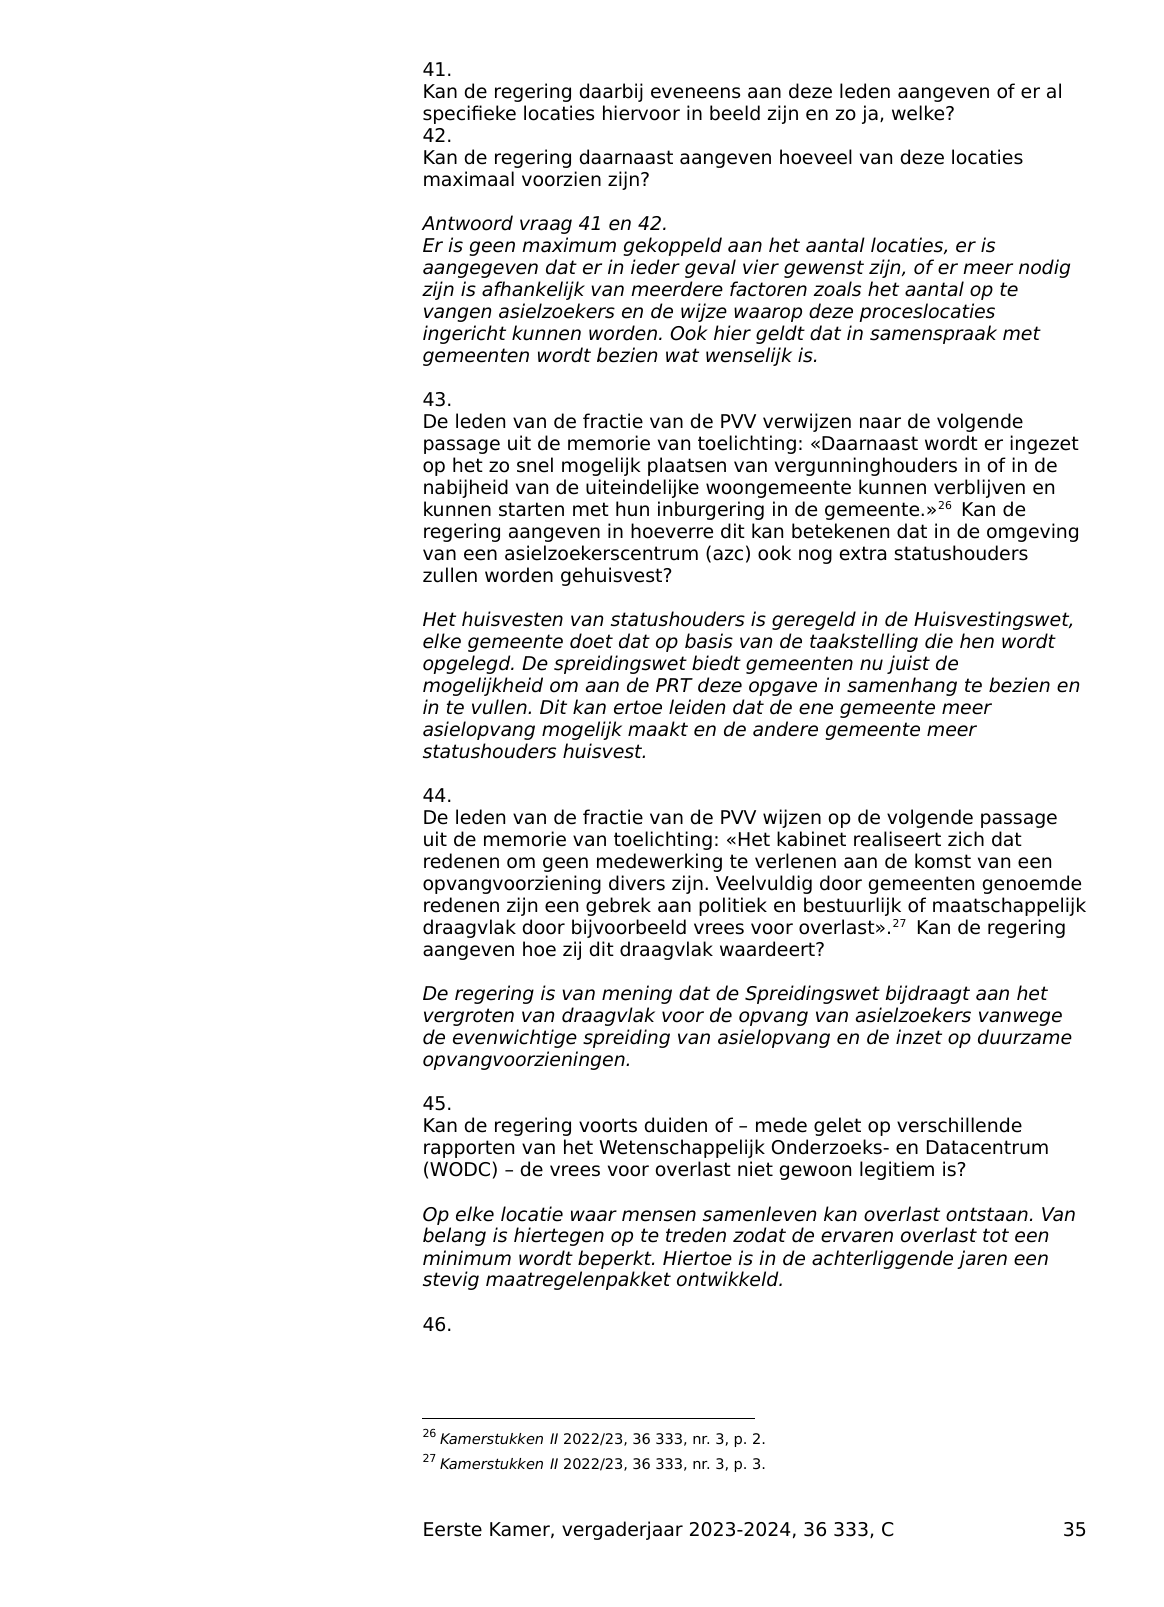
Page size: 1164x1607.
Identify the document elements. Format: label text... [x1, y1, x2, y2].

text Kan de regering daarnaast aangeven hoeveel van deze locaties maximaal voorzien zijn? [422, 147, 1087, 191]
text Het huisvesten van statushouders is geregeld in de Huisvestingswet, elke gemeente doet dat op basis van de taakstelling die hen wordt opgelegd. De spreidingswet biedt gemeenten nu juist de mogelijkheid om aan de PRT deze opgave in samenhang te bezien en in te vullen. Dit kan ertoe leiden dat de ene gemeente meer asielopvang mogelijk maakt en de andere gemeente meer statushouders huisvest. [422, 609, 1087, 763]
text 46. [422, 1313, 1087, 1336]
text Antwoord vraag 41 en 42. [422, 213, 1087, 235]
text De leden van de fractie van de PVV verwijzen naar de volgende passage uit de memorie van toelichting: «Daarnaast wordt er ingezet op het zo snel mogelijk plaatsen van vergunninghouders in of in de nabijheid van de uiteindelijke woongemeente kunnen verblijven en kunnen starten met hun inburgering in de gemeente.» Kan de regering aangeven in hoeverre dit kan betekenen dat in de omgeving van een asielzoekerscentrum (azc) ook nog extra statushouders zullen worden gehuisvest? [422, 411, 1087, 587]
text 43. [422, 389, 1087, 411]
text Kamerstukken II 2022/23, 36 333, nr. 3, p. 3. [422, 1452, 1087, 1474]
text Op elke locatie waar mensen samenleven kan overlast ontstaan. Van belang is hiertegen op te treden zodat de ervaren overlast tot een minimum wordt beperkt. Hiertoe is in de achterliggende jaren een stevig maatregelenpakket ontwikkeld. [422, 1203, 1087, 1291]
text De regering is van mening dat de Spreidingswet bijdraagt aan het vergroten van draagvlak voor de opvang van asielzoekers vanwege de evenwichtige spreiding van asielopvang en de inzet op duurzame opvangvoorzieningen. [422, 983, 1087, 1071]
text 42. [422, 125, 1087, 147]
text 41. [422, 59, 1087, 81]
text Er is geen maximum gekoppeld aan het aantal locaties, er is aangegeven dat er in ieder geval vier gewenst zijn, of er meer nodig zijn is afhankelijk van meerdere factoren zoals het aantal op te vangen asielzoekers en de wijze waarop deze proceslocaties ingericht kunnen worden. Ook hier geldt dat in samenspraak met gemeenten wordt bezien wat wenselijk is. [422, 235, 1087, 367]
text Kamerstukken II 2022/23, 36 333, nr. 3, p. 2. [422, 1427, 1087, 1449]
text 45. [422, 1093, 1087, 1115]
text 44. [422, 785, 1087, 807]
text Kan de regering voorts duiden of – mede gelet op verschillende rapporten van het Wetenschappelijk Onderzoeks- en Datacentrum (WODC) – de vrees voor overlast niet gewoon legitiem is? [422, 1115, 1087, 1181]
text Kan de regering daarbij eveneens aan deze leden aangeven of er al specifieke locaties hiervoor in beeld zijn en zo ja, welke? [422, 81, 1087, 125]
text De leden van de fractie van de PVV wijzen op de volgende passage uit de memorie van toelichting: «Het kabinet realiseert zich dat redenen om geen medewerking te verlenen aan de komst van een opvangvoorziening divers zijn. Veelvuldig door gemeenten genoemde redenen zijn een gebrek aan politiek en bestuurlijk of maatschappelijk draagvlak door bijvoorbeeld vrees voor overlast». Kan de regering aangeven hoe zij dit draagvlak waardeert? [422, 807, 1087, 961]
